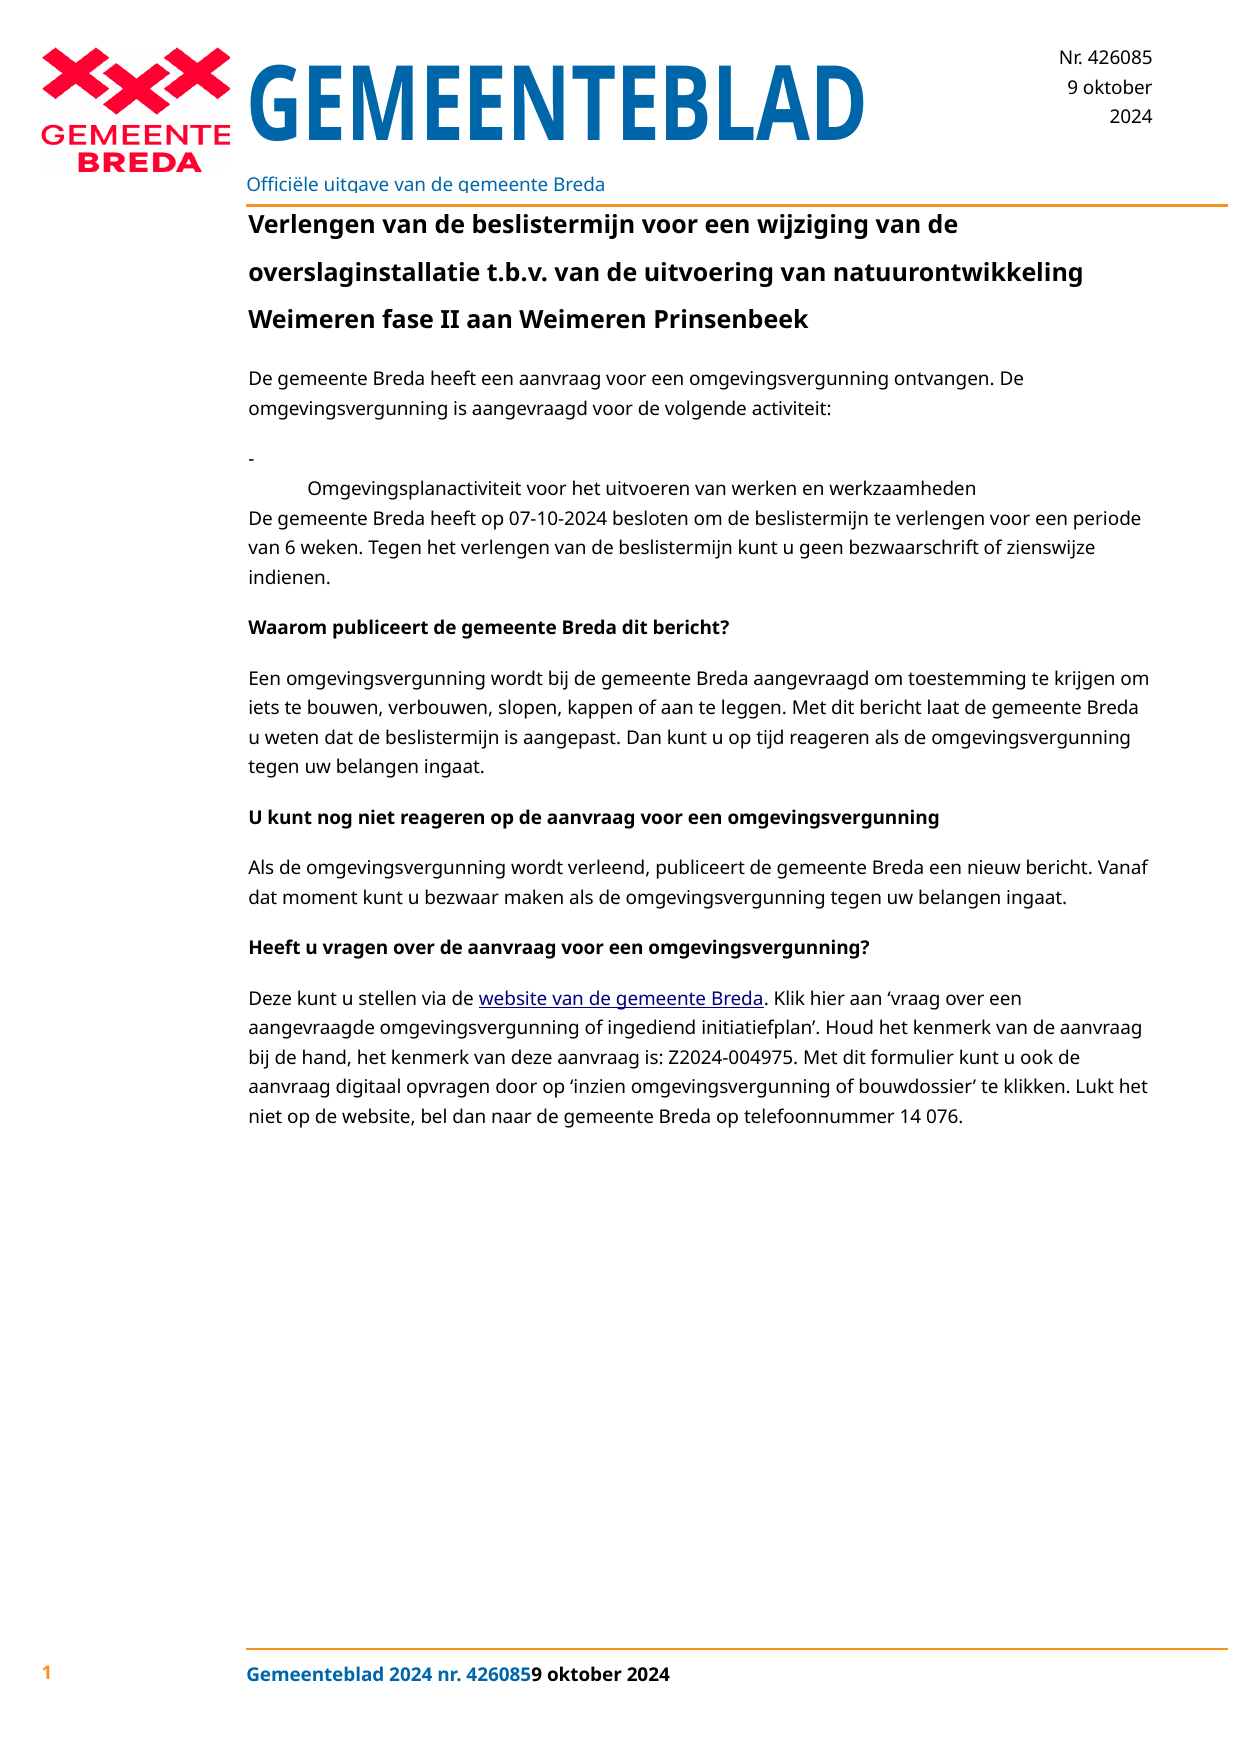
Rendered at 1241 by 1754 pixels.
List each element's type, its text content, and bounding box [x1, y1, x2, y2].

text De gemeente Breda heeft een aanvraag voor een omgevingsvergunning ontvangen. De omgevingsvergunning is aangevraagd voor de volgende activiteit: [248, 366, 1152, 421]
text Waarom publiceert de gemeente Breda dit bericht? [248, 614, 1152, 640]
text Verlengen van de beslistermijn voor een wijziging van de overslaginstallatie t.b.v. van de uitvoering van natuurontwikkeling Weimeren fase II aan Weimeren Prinsenbeek [248, 207, 1152, 336]
text Als de omgevingsvergunning wordt verleend, publiceert de gemeente Breda een nieuw bericht. Vanaf dat moment kunt u bezwaar maken als de omgevingsvergunning tegen uw belangen ingaat. [248, 854, 1152, 909]
text Een omgevingsvergunning wordt bij de gemeente Breda aangevraagd om toestemming te krijgen om iets te bouwen, verbouwen, slopen, kappen of aan te leggen. Met dit bericht laat de gemeente Breda u weten dat de beslistermijn is aangepast. Dan kunt u op tijd reageren als de omgevingsvergunning tegen uw belangen ingaat. [248, 665, 1152, 779]
picture [41, 47, 231, 172]
text Deze kunt u stellen via de website van de gemeente Breda. Klik hier aan ‘vraag over een aangevraagde omgevingsvergunning of ingediend initiatiefplan’. Houd het kenmerk van de aanvraag bij de hand, het kenmerk van deze aanvraag is: Z2024-004975. Met dit formulier kunt u ook de aanvraag digitaal opvragen door op ‘inzien omgevingsvergunning of bouwdossier’ te klikken. Lukt het niet op de website, bel dan naar de gemeente Breda op telefoonnummer 14 076. [248, 985, 1152, 1129]
text Heeft u vragen over de aanvraag voor een omgevingsvergunning? [248, 934, 1152, 960]
list Omgevingsplanactiviteit voor het uitvoeren van werken en werkzaamheden [248, 475, 1152, 501]
text De gemeente Breda heeft op 07-10-2024 besloten om de beslistermijn te verlengen voor een periode van 6 weken. Tegen het verlengen van de beslistermijn kunt u geen bezwaarschrift of zienswijze indienen. [248, 505, 1152, 589]
text U kunt nog niet reageren op de aanvraag voor een omgevingsvergunning [248, 804, 1152, 829]
